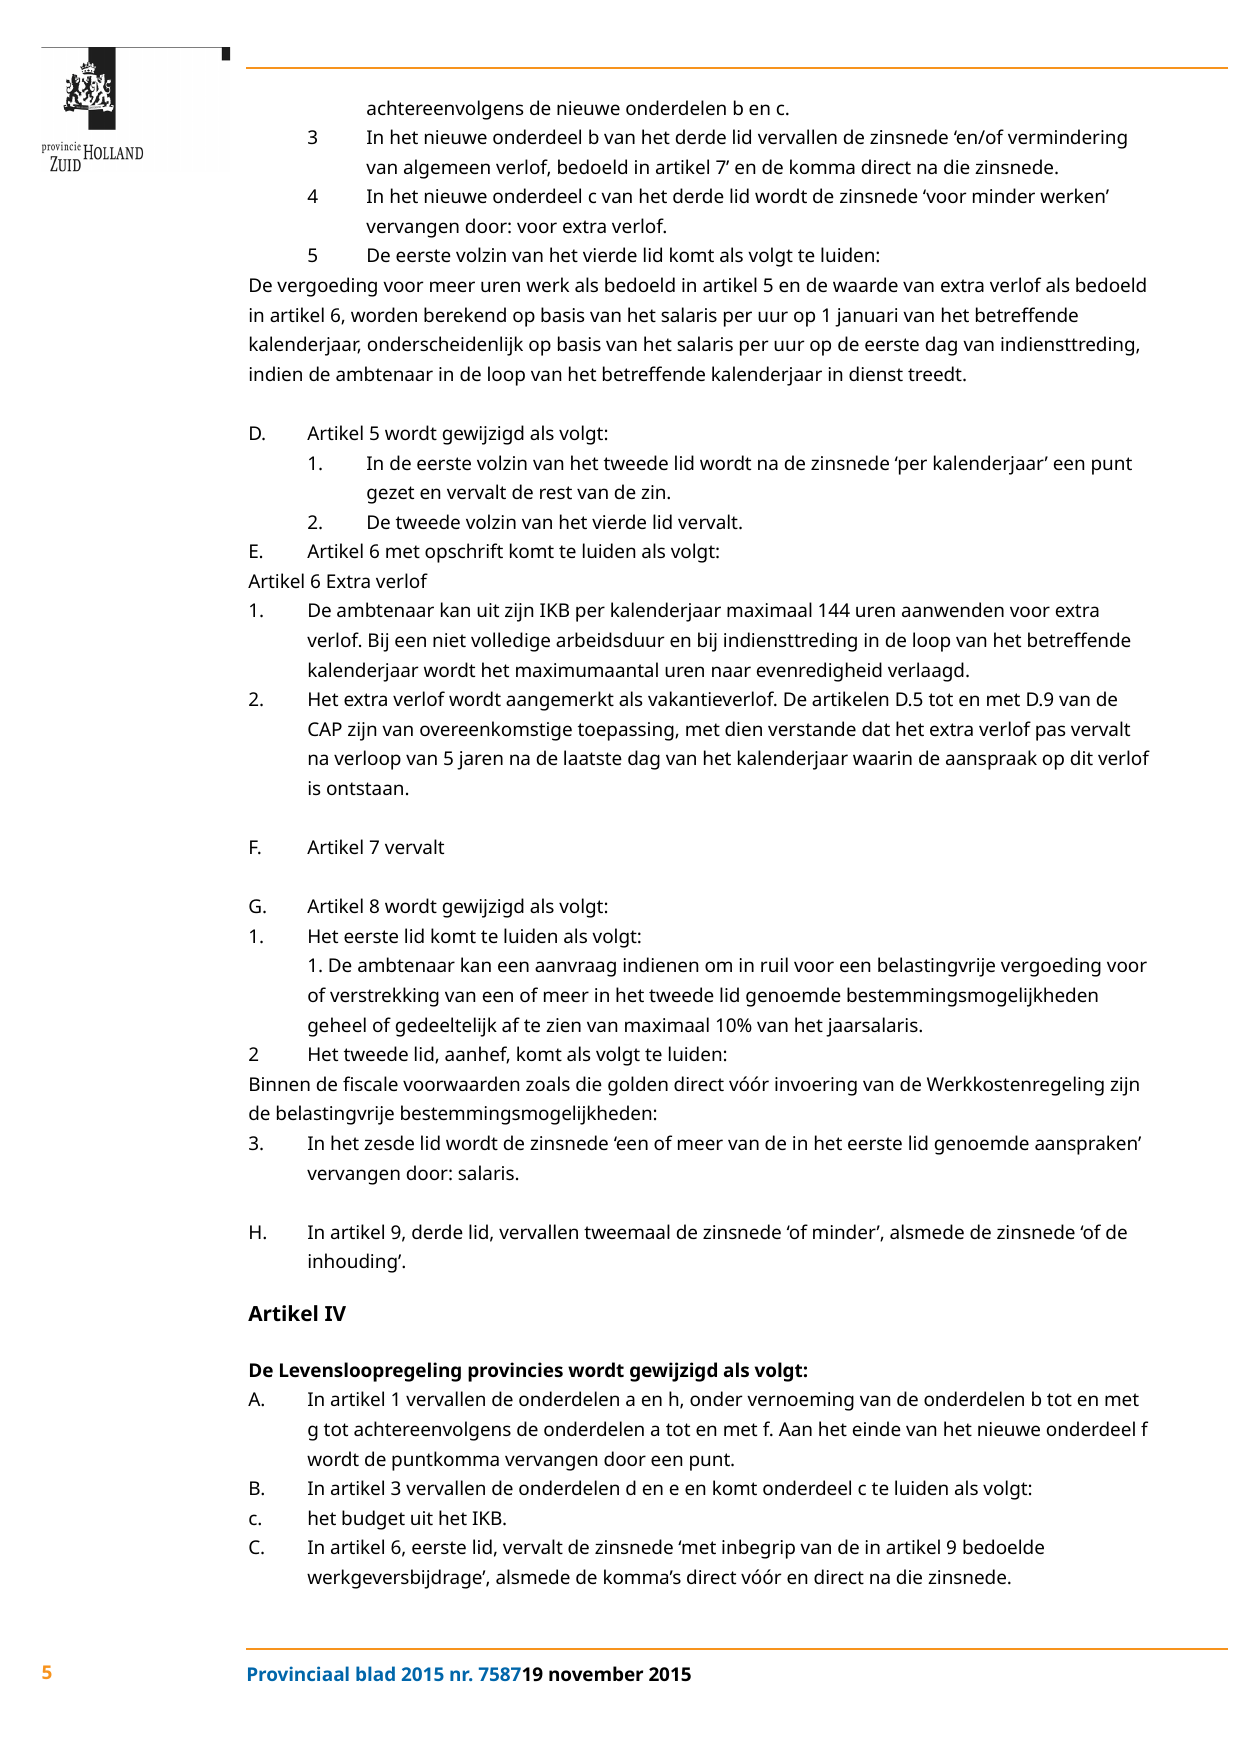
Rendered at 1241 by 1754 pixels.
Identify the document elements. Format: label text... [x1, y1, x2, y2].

list In artikel 1 vervallen de onderdelen a en h, onder vernoeming van de onderdelen b tot en met g tot achtereenvolgens de onderdelen a tot en met f. Aan het einde van het nieuwe onderdeel f wordt de puntkomma vervangen door een punt. [248, 1387, 1152, 1471]
text Artikel 6 Extra verlof [248, 568, 1152, 594]
list In artikel 3 vervallen de onderdelen d en e en komt onderdeel c te luiden als volgt: [248, 1475, 1152, 1501]
list De tweede volzin van het vierde lid vervalt. [307, 509, 1152, 535]
list In artikel 9, derde lid, vervallen tweemaal de zinsnede ‘of minder’, alsmede de zinsnede ‘of de inhouding’. [248, 1219, 1152, 1274]
list In het nieuwe onderdeel b van het derde lid vervallen de zinsnede ‘en/of vermindering van algemeen verlof, bedoeld in artikel 7’ en de komma direct na die zinsnede. [307, 124, 1152, 180]
text De Levensloopregeling provincies wordt gewijzigd als volgt: [248, 1357, 1152, 1383]
list In de eerste volzin van het tweede lid wordt na de zinsnede ‘per kalenderjaar’ een punt gezet en vervalt de rest van de zin. [307, 450, 1152, 505]
list De ambtenaar kan uit zijn IKB per kalenderjaar maximaal 144 uren aanwenden voor extra verlof. Bij een niet volledige arbeidsduur en bij indiensttreding in de loop van het betreffende kalenderjaar wordt het maximumaantal uren naar evenredigheid verlaagd. [248, 598, 1152, 683]
list In het zesde lid wordt de zinsnede ‘een of meer van de in het eerste lid genoemde aanspraken’ vervangen door: salaris. [248, 1130, 1152, 1186]
list In het nieuwe onderdeel c van het derde lid wordt de zinsnede ‘voor minder werken’ vervangen door: voor extra verlof. [307, 183, 1152, 239]
list De eerste volzin van het vierde lid komt als volgt te luiden: [307, 243, 1152, 268]
list het budget uit het IKB. [248, 1505, 1152, 1531]
list Het eerste lid komt te luiden als volgt: [248, 923, 1152, 949]
list Artikel 5 wordt gewijzigd als volgt: [248, 420, 1152, 446]
list In artikel 6, eerste lid, vervalt de zinsnede ‘met inbegrip van de in artikel 9 bedoelde werkgeversbijdrage’, alsmede de komma’s direct vóór en direct na die zinsnede. [248, 1534, 1152, 1590]
picture [41, 47, 231, 172]
list 1. De ambtenaar kan een aanvraag indienen om in ruil voor een belastingvrije vergoeding voor of verstrekking van een of meer in het tweede lid genoemde bestemmingsmogelijkheden geheel of gedeeltelijk af te zien van maximaal 10% van het jaarsalaris. [248, 953, 1152, 1038]
list achtereenvolgens de nieuwe onderdelen b en c. [307, 95, 1152, 121]
list Artikel 8 wordt gewijzigd als volgt: [248, 893, 1152, 919]
list Het extra verlof wordt aangemerkt als vakantieverlof. De artikelen D.5 tot en met D.9 van de CAP zijn van overeenkomstige toepassing, met dien verstande dat het extra verlof pas vervalt na verloop van 5 jaren na de laatste dag van het kalenderjaar waarin de aanspraak op dit verlof is ontstaan. [248, 686, 1152, 801]
text Binnen de fiscale voorwaarden zoals die golden direct vóór invoering van de Werkkostenregeling zijn de belastingvrije bestemmingsmogelijkheden: [248, 1071, 1152, 1126]
text Artikel IV [248, 1299, 1152, 1327]
list Het tweede lid, aanhef, komt als volgt te luiden: [248, 1041, 1152, 1067]
text De vergoeding voor meer uren werk als bedoeld in artikel 5 en de waarde van extra verlof als bedoeld in artikel 6, worden berekend op basis van het salaris per uur op 1 januari van het betreffende kalenderjaar, onderscheidenlijk op basis van het salaris per uur op de eerste dag van indiensttreding, indien de ambtenaar in de loop van het betreffende kalenderjaar in dienst treedt. [248, 272, 1152, 387]
list Artikel 7 vervalt [248, 834, 1152, 860]
list Artikel 6 met opschrift komt te luiden als volgt: [248, 538, 1152, 564]
